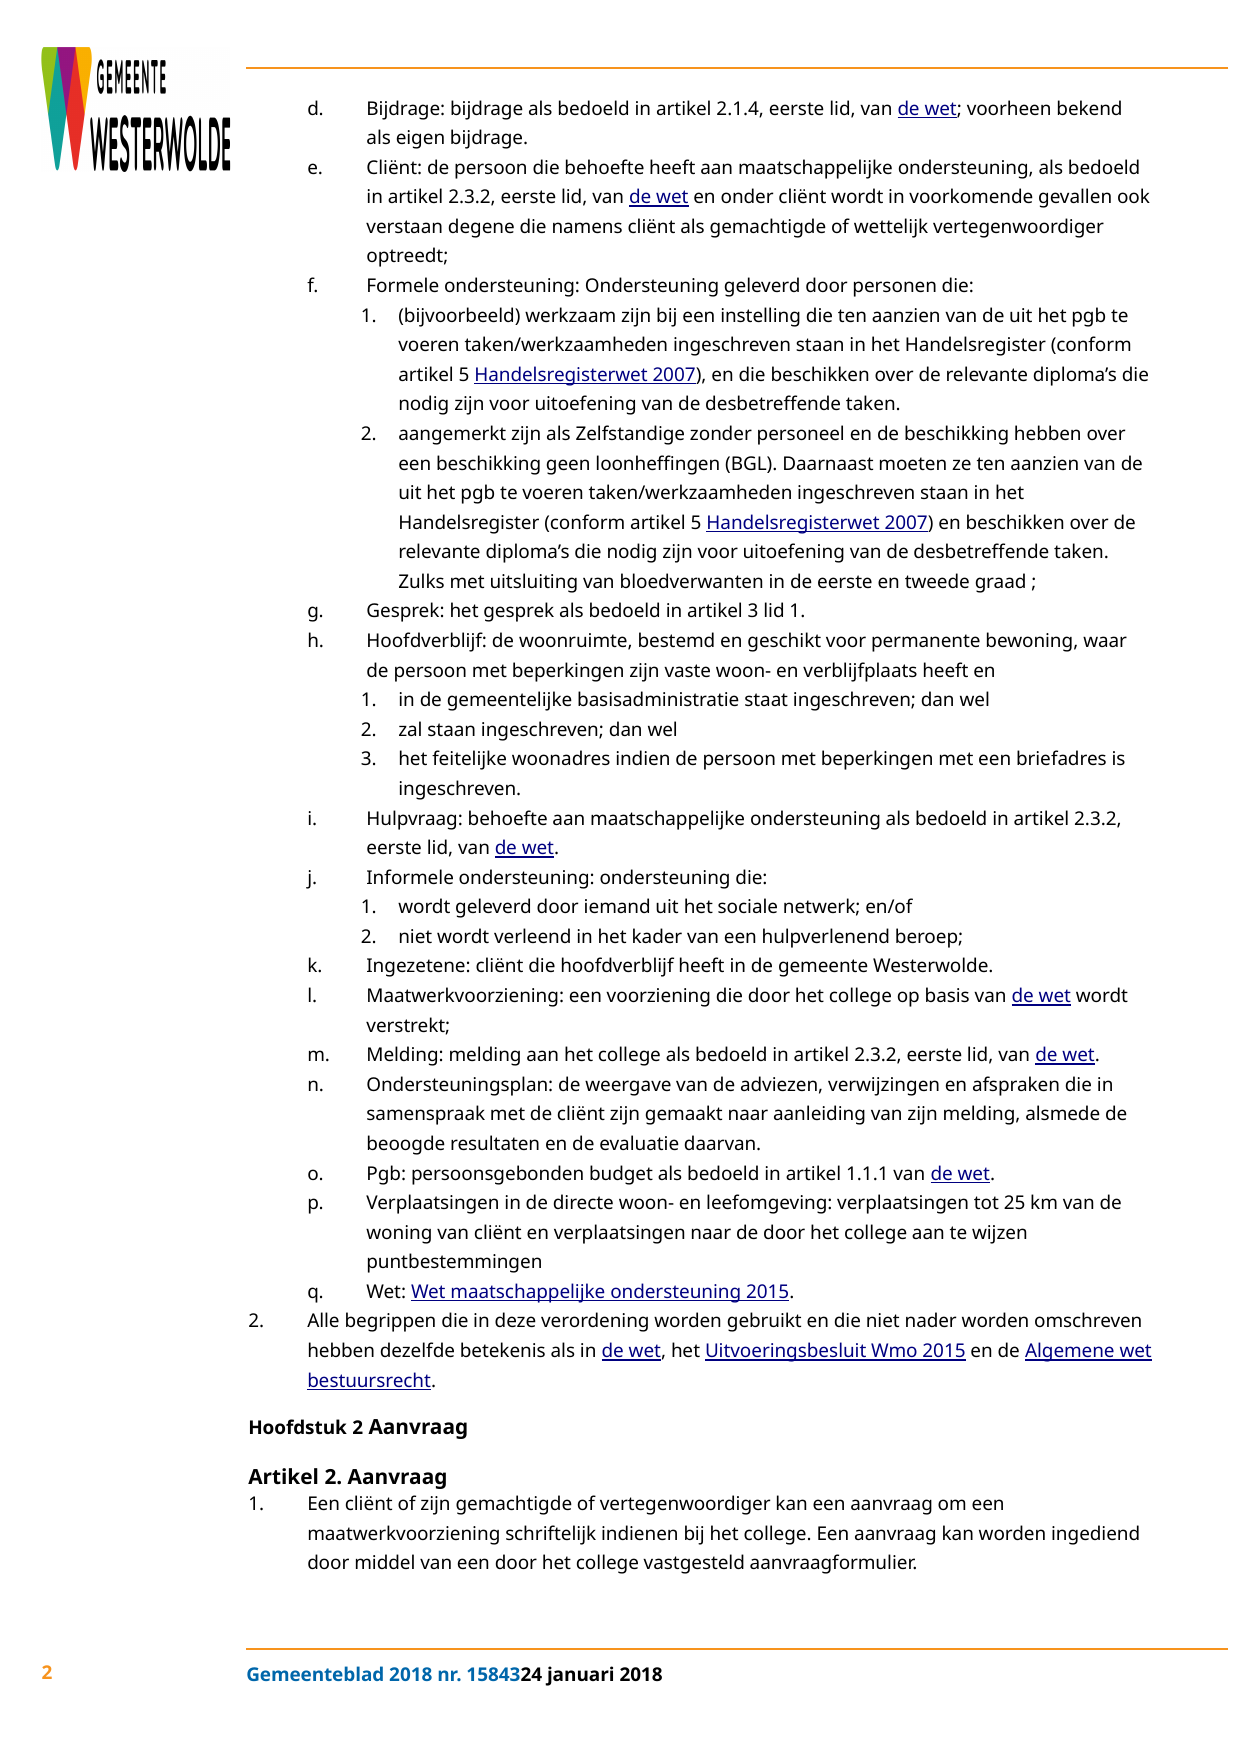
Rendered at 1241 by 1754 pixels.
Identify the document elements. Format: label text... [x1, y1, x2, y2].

list niet wordt verleend in het kader van een hulpverlenend beroep; [361, 923, 1152, 949]
list Gesprek: het gesprek als bedoeld in artikel 3 lid 1. [307, 598, 1152, 623]
list Een cliënt of zijn gemachtigde of vertegenwoordiger kan een aanvraag om een maatwerkvoorziening schriftelijk indienen bij het college. Een aanvraag kan worden ingediend door middel van een door het college vastgesteld aanvraagformulier. [248, 1490, 1152, 1575]
text Hoofdstuk 2 Aanvraag [248, 1412, 1152, 1441]
list Bijdrage: bijdrage als bedoeld in artikel 2.1.4, eerste lid, van de wet; voorheen bekend als eigen bijdrage. [307, 95, 1152, 150]
list Hoofdverblijf: de woonruimte, bestemd en geschikt voor permanente bewoning, waar de persoon met beperkingen zijn vaste woon- en verblijfplaats heeft en [307, 627, 1152, 683]
list Cliënt: de persoon die behoefte heeft aan maatschappelijke ondersteuning, als bedoeld in artikel 2.3.2, eerste lid, van de wet en onder cliënt wordt in voorkomende gevallen ook verstaan degene die namens cliënt als gemachtigde of wettelijk vertegenwoordiger optreedt; [307, 154, 1152, 268]
list Ondersteuningsplan: de weergave van de adviezen, verwijzingen en afspraken die in samenspraak met de cliënt zijn gemaakt naar aanleiding van zijn melding, alsmede de beoogde resultaten en de evaluatie daarvan. [307, 1071, 1152, 1156]
list zal staan ingeschreven; dan wel [361, 716, 1152, 742]
list Alle begrippen die in deze verordening worden gebruikt en die niet nader worden omschreven hebben dezelfde betekenis als in de wet, het Uitvoeringsbesluit Wmo 2015 en de Algemene wet bestuursrecht. [248, 1308, 1152, 1393]
list Informele ondersteuning: ondersteuning die: [307, 864, 1152, 890]
list Maatwerkvoorziening: een voorziening die door het college op basis van de wet wordt verstrekt; [307, 982, 1152, 1038]
list het feitelijke woonadres indien de persoon met beperkingen met een briefadres is ingeschreven. [361, 746, 1152, 801]
list Formele ondersteuning: Ondersteuning geleverd door personen die: [307, 272, 1152, 298]
list Ingezetene: cliënt die hoofdverblijf heeft in de gemeente Westerwolde. [307, 953, 1152, 978]
text Artikel 2. Aanvraag [248, 1462, 1152, 1490]
list Hulpvraag: behoefte aan maatschappelijke ondersteuning als bedoeld in artikel 2.3.2, eerste lid, van de wet. [307, 805, 1152, 860]
list in de gemeentelijke basisadministratie staat ingeschreven; dan wel [361, 686, 1152, 712]
list (bijvoorbeeld) werkzaam zijn bij een instelling die ten aanzien van de uit het pgb te voeren taken/werkzaamheden ingeschreven staan in het Handelsregister (conform artikel 5 Handelsregisterwet 2007), en die beschikken over de relevante diploma’s die nodig zijn voor uitoefening van de desbetreffende taken. [361, 302, 1152, 416]
picture [41, 47, 231, 172]
list aangemerkt zijn als Zelfstandige zonder personeel en de beschikking hebben over een beschikking geen loonheffingen (BGL). Daarnaast moeten ze ten aanzien van de uit het pgb te voeren taken/werkzaamheden ingeschreven staan in het Handelsregister (conform artikel 5 Handelsregisterwet 2007) en beschikken over de relevante diploma’s die nodig zijn voor uitoefening van de desbetreffende taken. Zulks met uitsluiting van bloedverwanten in de eerste en tweede graad ; [361, 420, 1152, 594]
list Melding: melding aan het college als bedoeld in artikel 2.3.2, eerste lid, van de wet. [307, 1041, 1152, 1067]
list wordt geleverd door iemand uit het sociale netwerk; en/of [361, 893, 1152, 919]
list Verplaatsingen in de directe woon- en leefomgeving: verplaatsingen tot 25 km van de woning van cliënt en verplaatsingen naar de door het college aan te wijzen puntbestemmingen [307, 1189, 1152, 1274]
list Wet: Wet maatschappelijke ondersteuning 2015. [307, 1278, 1152, 1304]
list Pgb: persoonsgebonden budget als bedoeld in artikel 1.1.1 van de wet. [307, 1160, 1152, 1186]
